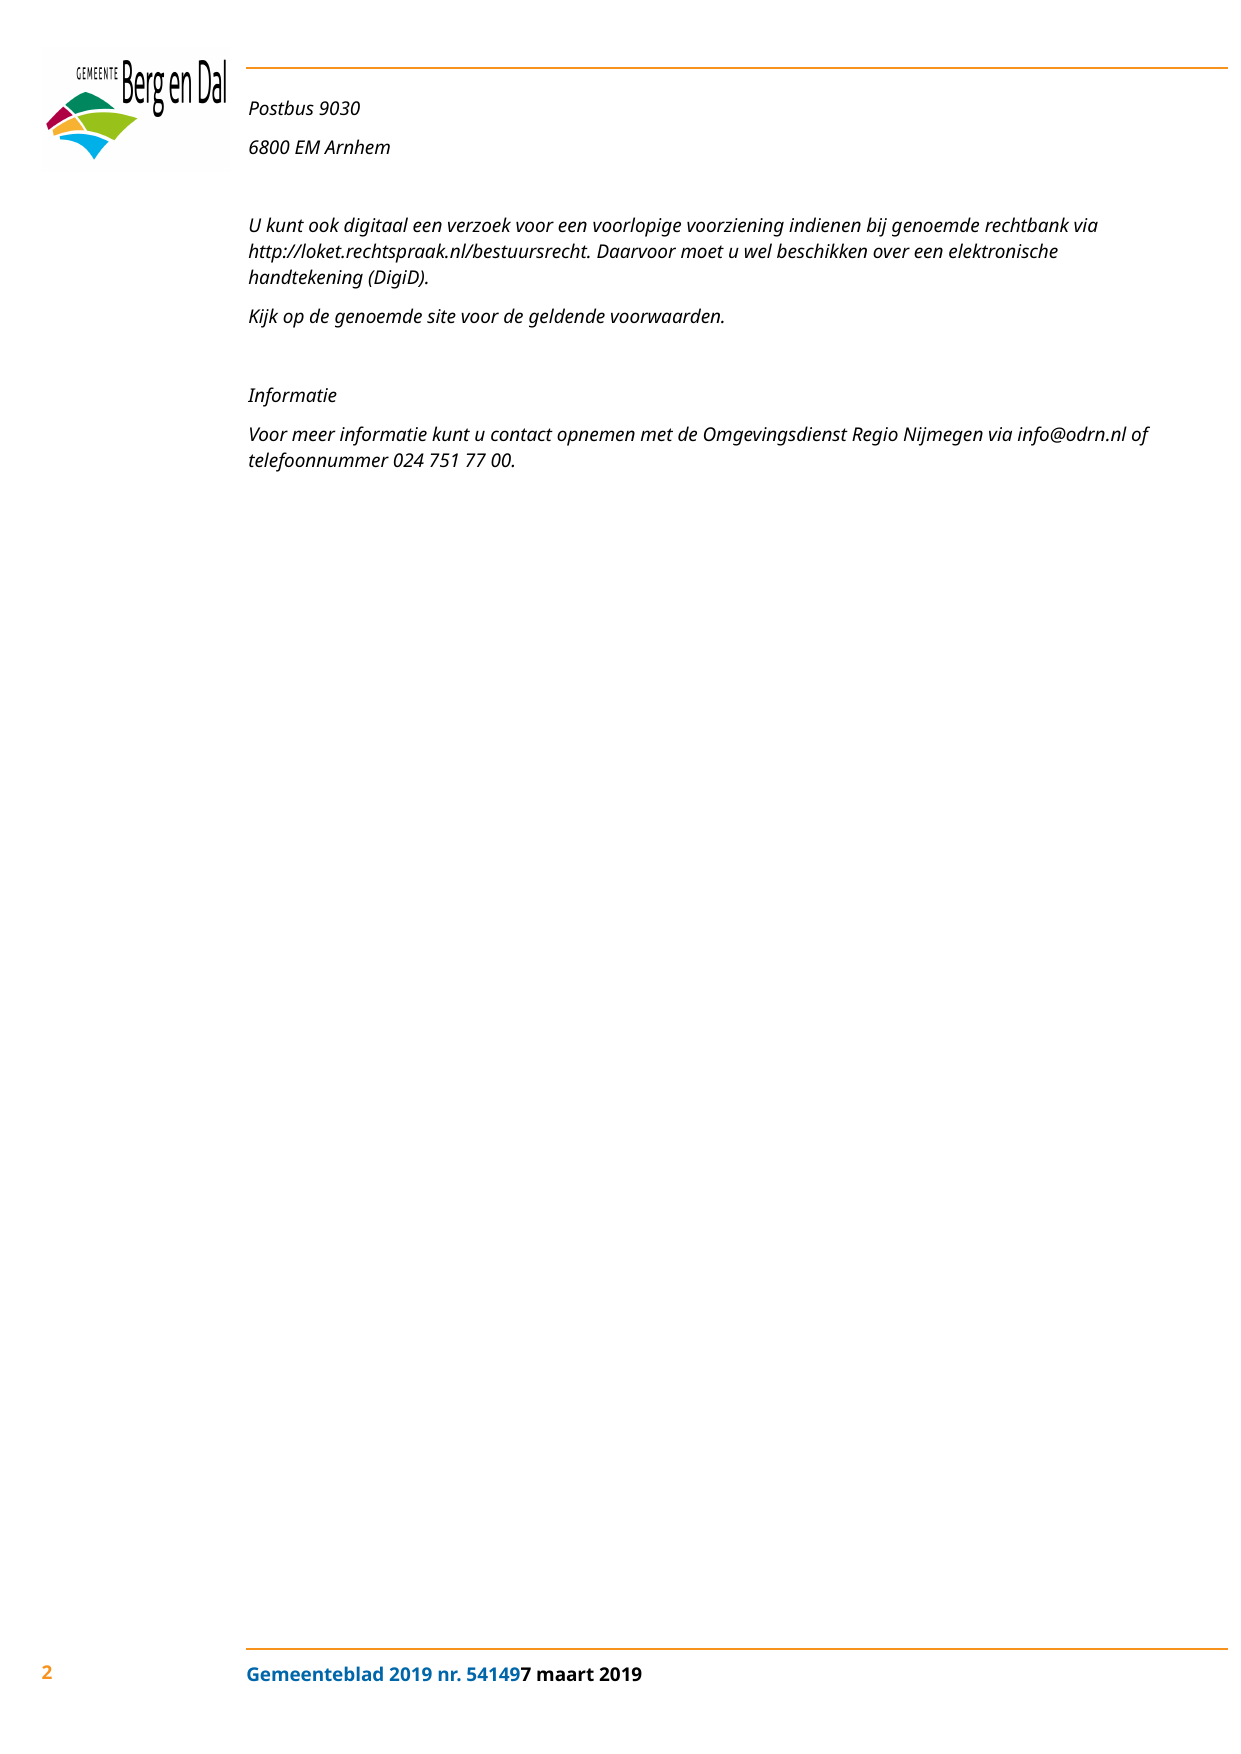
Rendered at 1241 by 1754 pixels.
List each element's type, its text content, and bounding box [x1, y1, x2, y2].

text Kijk op de genoemde site voor de geldende voorwaarden. [248, 303, 1152, 329]
text U kunt ook digitaal een verzoek voor een voorlopige voorziening indienen bij genoemde rechtbank via http://loket.rechtspraak.nl/bestuursrecht. Daarvoor moet u wel beschikken over een elektronische handtekening (DigiD). [248, 213, 1152, 290]
picture [41, 47, 231, 172]
text 6800 EM Arnhem [248, 134, 1152, 160]
text Postbus 9030 [248, 95, 1152, 121]
text Voor meer informatie kunt u contact opnemen met de Omgevingsdienst Regio Nijmegen via info@odrn.nl of telefoonnummer 024 751 77 00. [248, 421, 1152, 473]
text Informatie [248, 382, 1152, 408]
